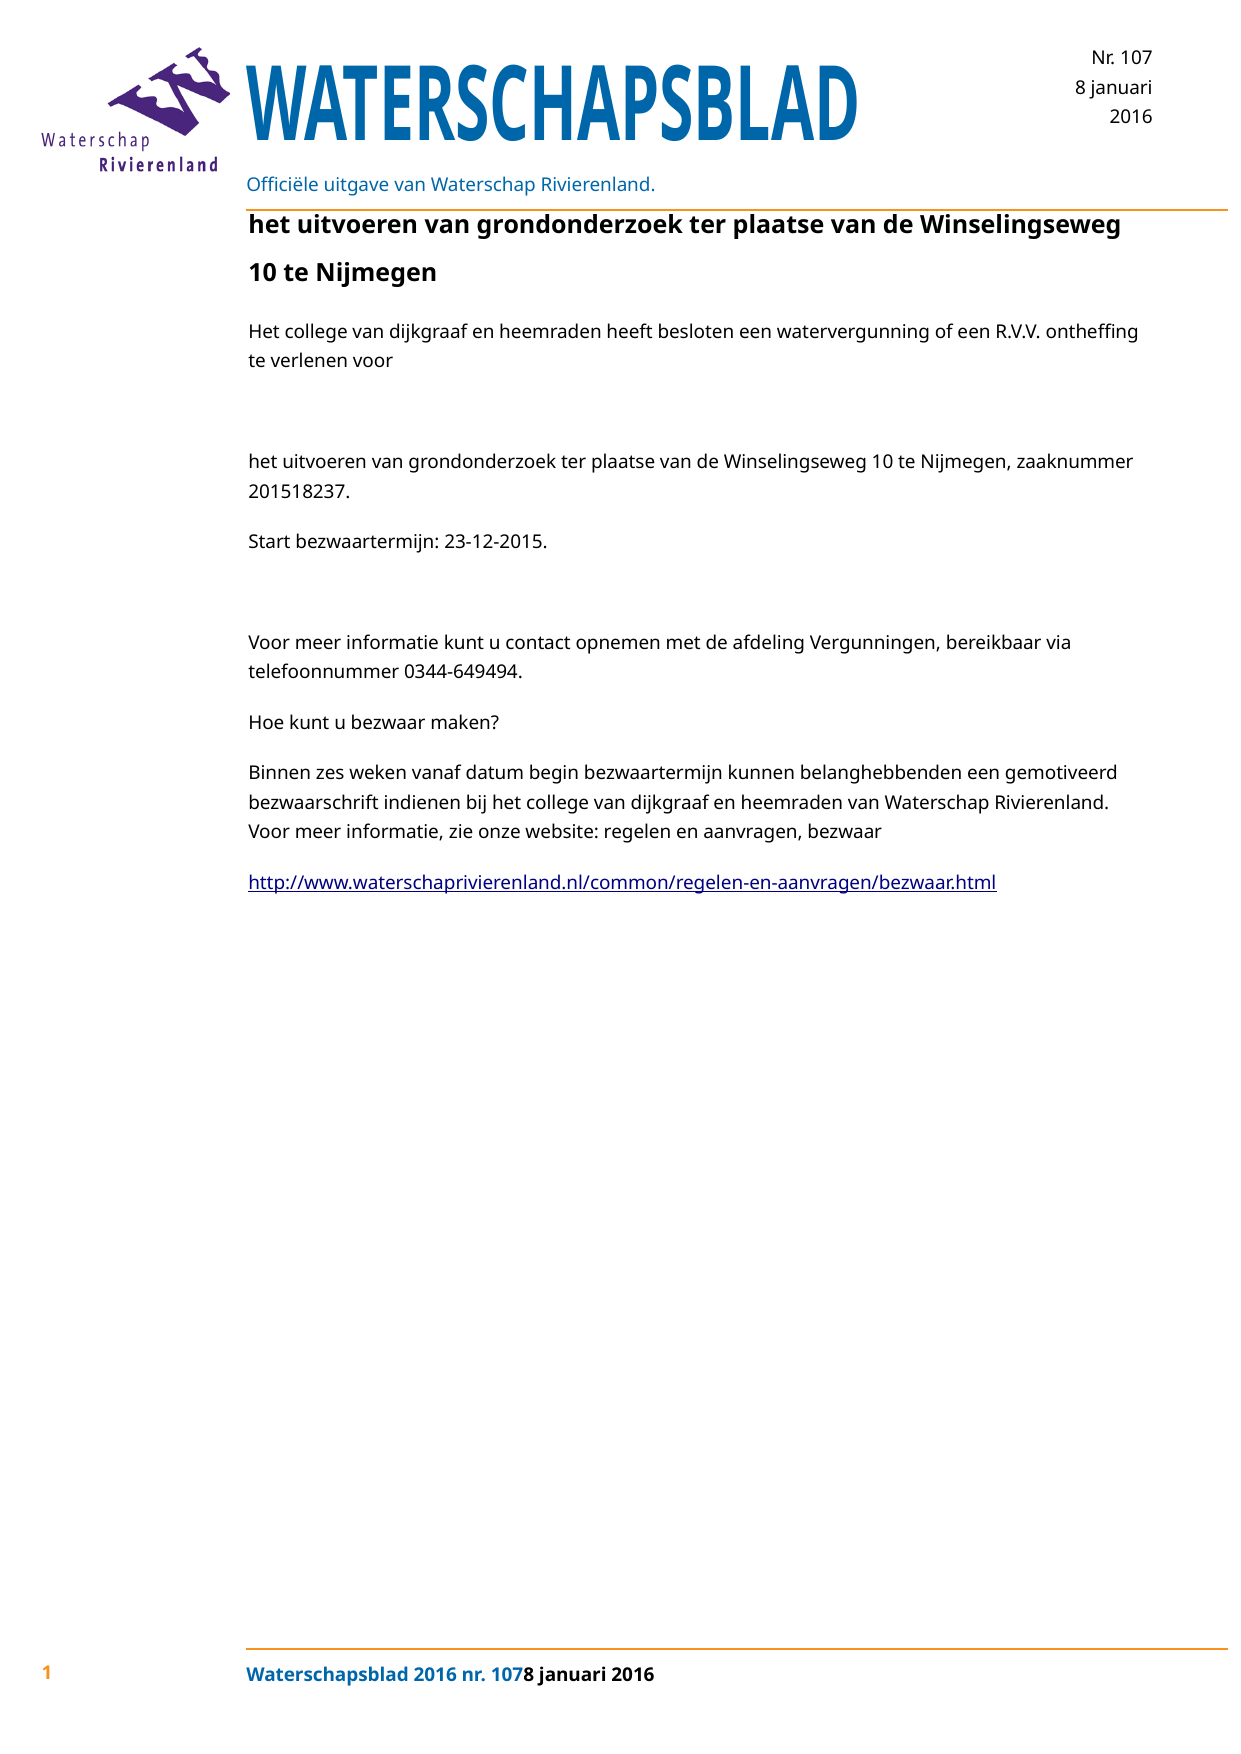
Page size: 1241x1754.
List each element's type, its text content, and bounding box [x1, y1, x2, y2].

text het uitvoeren van grondonderzoek ter plaatse van de Winselingseweg 10 te Nijmegen, zaaknummer 201518237. [248, 448, 1152, 504]
text Het college van dijkgraaf en heemraden heeft besloten een watervergunning of een R.V.V. ontheffing te verlenen voor [248, 318, 1152, 373]
text het uitvoeren van grondonderzoek ter plaatse van de Winselingseweg 10 te Nijmegen [248, 211, 1152, 288]
text http://www.waterschaprivierenland.nl/common/regelen-en-aanvragen/bezwaar.html [248, 869, 1152, 895]
text Start bezwaartermijn: 23-12-2015. [248, 528, 1152, 554]
picture [41, 47, 231, 172]
text Binnen zes weken vanaf datum begin bezwaartermijn kunnen belanghebbenden een gemotiveerd bezwaarschrift indienen bij het college van dijkgraaf en heemraden van Waterschap Rivierenland. Voor meer informatie, zie onze website: regelen en aanvragen, bezwaar [248, 759, 1152, 844]
text Hoe kunt u bezwaar maken? [248, 709, 1152, 735]
text Voor meer informatie kunt u contact opnemen met de afdeling Vergunningen, bereikbaar via telefoonnummer 0344-649494. [248, 629, 1152, 684]
